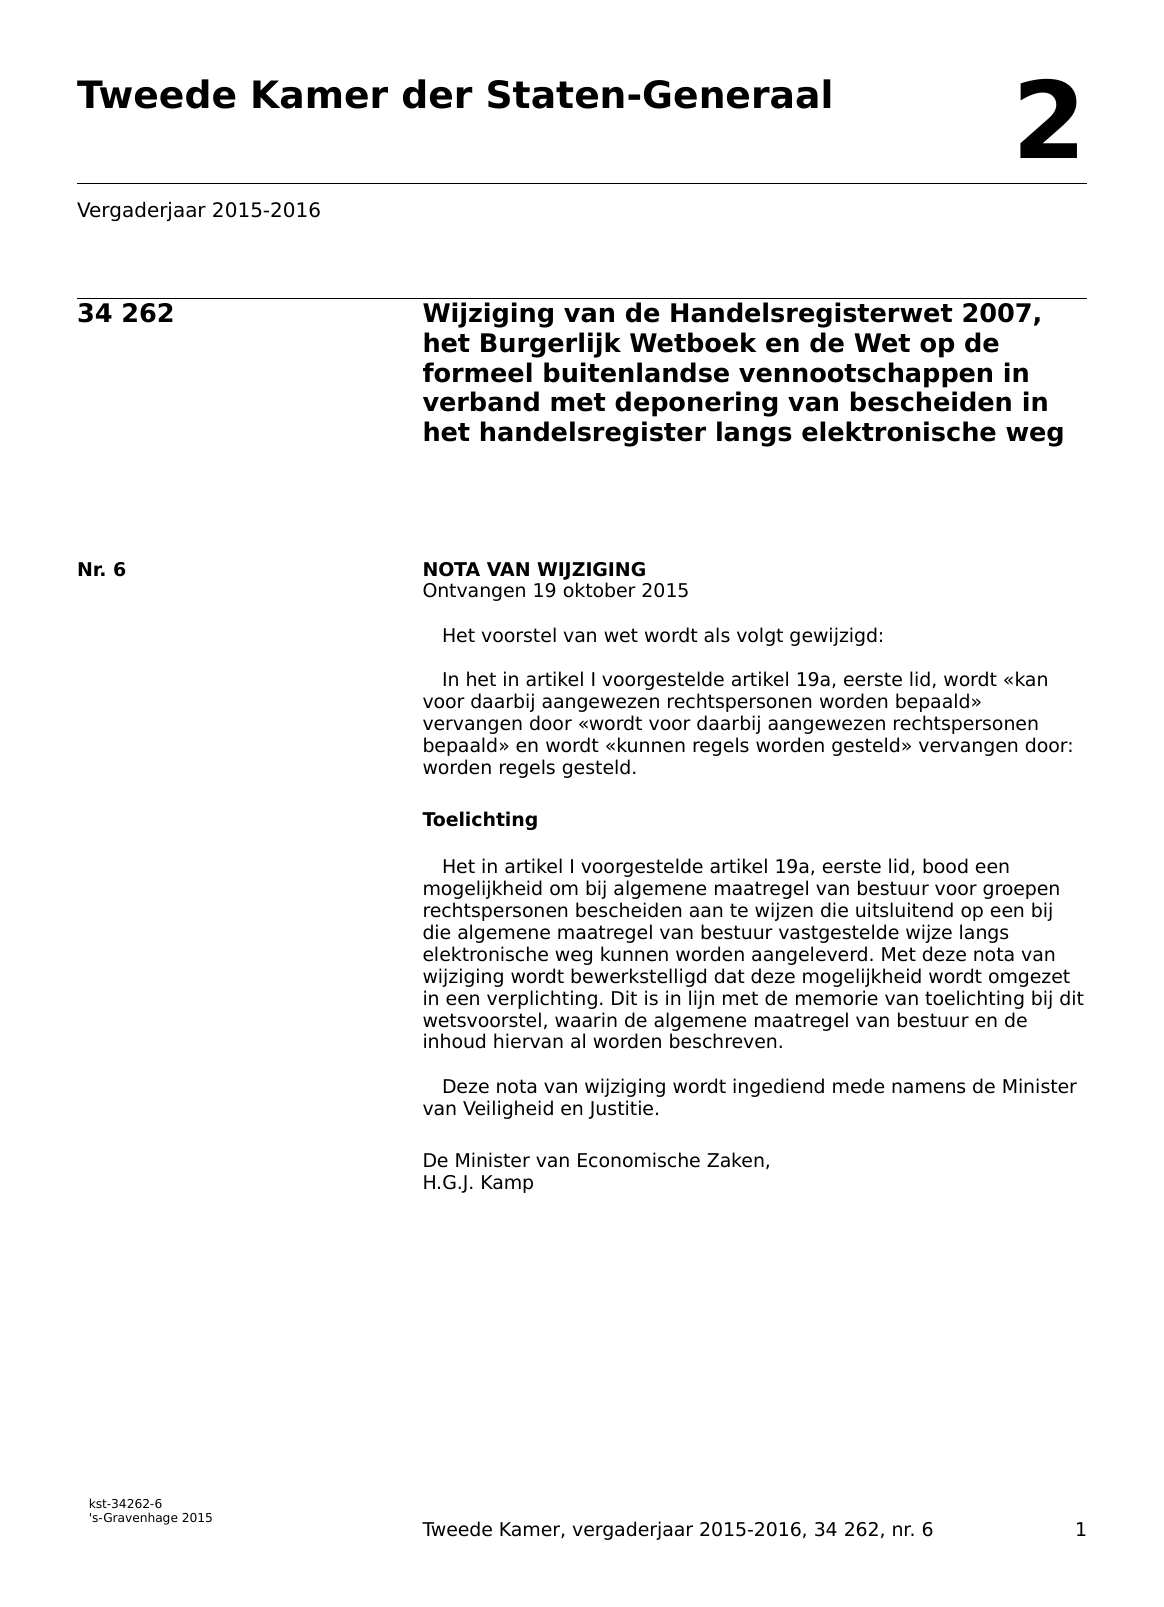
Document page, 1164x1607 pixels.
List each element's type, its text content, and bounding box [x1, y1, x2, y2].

subtitle 34 262 Wijziging van de Handelsregisterwet 2007, het Burgerlijk Wetboek en de Wet op de formeel buitenlandse vennootschappen in verband met deponering van bescheiden in het handelsregister langs elektronische weg [77, 299, 1087, 447]
text In het in artikel I voorgestelde artikel 19a, eerste lid, wordt «kan voor daarbij aangewezen rechtspersonen worden bepaald» vervangen door «wordt voor daarbij aangewezen rechtspersonen bepaald» en wordt «kunnen regels worden gesteld» vervangen door: worden regels gesteld. [422, 669, 1087, 779]
text Ontvangen 19 oktober 2015 [422, 580, 1087, 602]
text Het in artikel I voorgestelde artikel 19a, eerste lid, bood een mogelijkheid om bij algemene maatregel van bestuur voor groepen rechtspersonen bescheiden aan te wijzen die uitsluitend op een bij die algemene maatregel van bestuur vastgestelde wijze langs elektronische weg kunnen worden aangeleverd. Met deze nota van wijziging wordt bewerkstelligd dat deze mogelijkheid wordt omgezet in een verplichting. Dit is in lijn met de memorie van toelichting bij dit wetsvoorstel, waarin de algemene maatregel van bestuur en de inhoud hiervan al worden beschreven. [422, 856, 1087, 1053]
text Het voorstel van wet wordt als volgt gewijzigd: [422, 624, 1087, 647]
table_header Tweede Kamer der Staten-Generaal [77, 59, 886, 183]
text De Minister van Economische Zaken, H.G.J. Kamp [422, 1149, 1087, 1193]
subtitle Toelichting [422, 809, 1087, 831]
subtitle Nr. 6 NOTA VAN WIJZIGING [77, 558, 1087, 580]
text kst-34262-6 [88, 1497, 323, 1511]
table_header 2 [886, 59, 1087, 183]
text Deze nota van wijziging wordt ingediend mede namens de Minister van Veiligheid en Justitie. [422, 1076, 1087, 1119]
text 's-Gravenhage 2015 [88, 1511, 323, 1525]
table_cell Vergaderjaar 2015-2016 [77, 184, 1087, 298]
